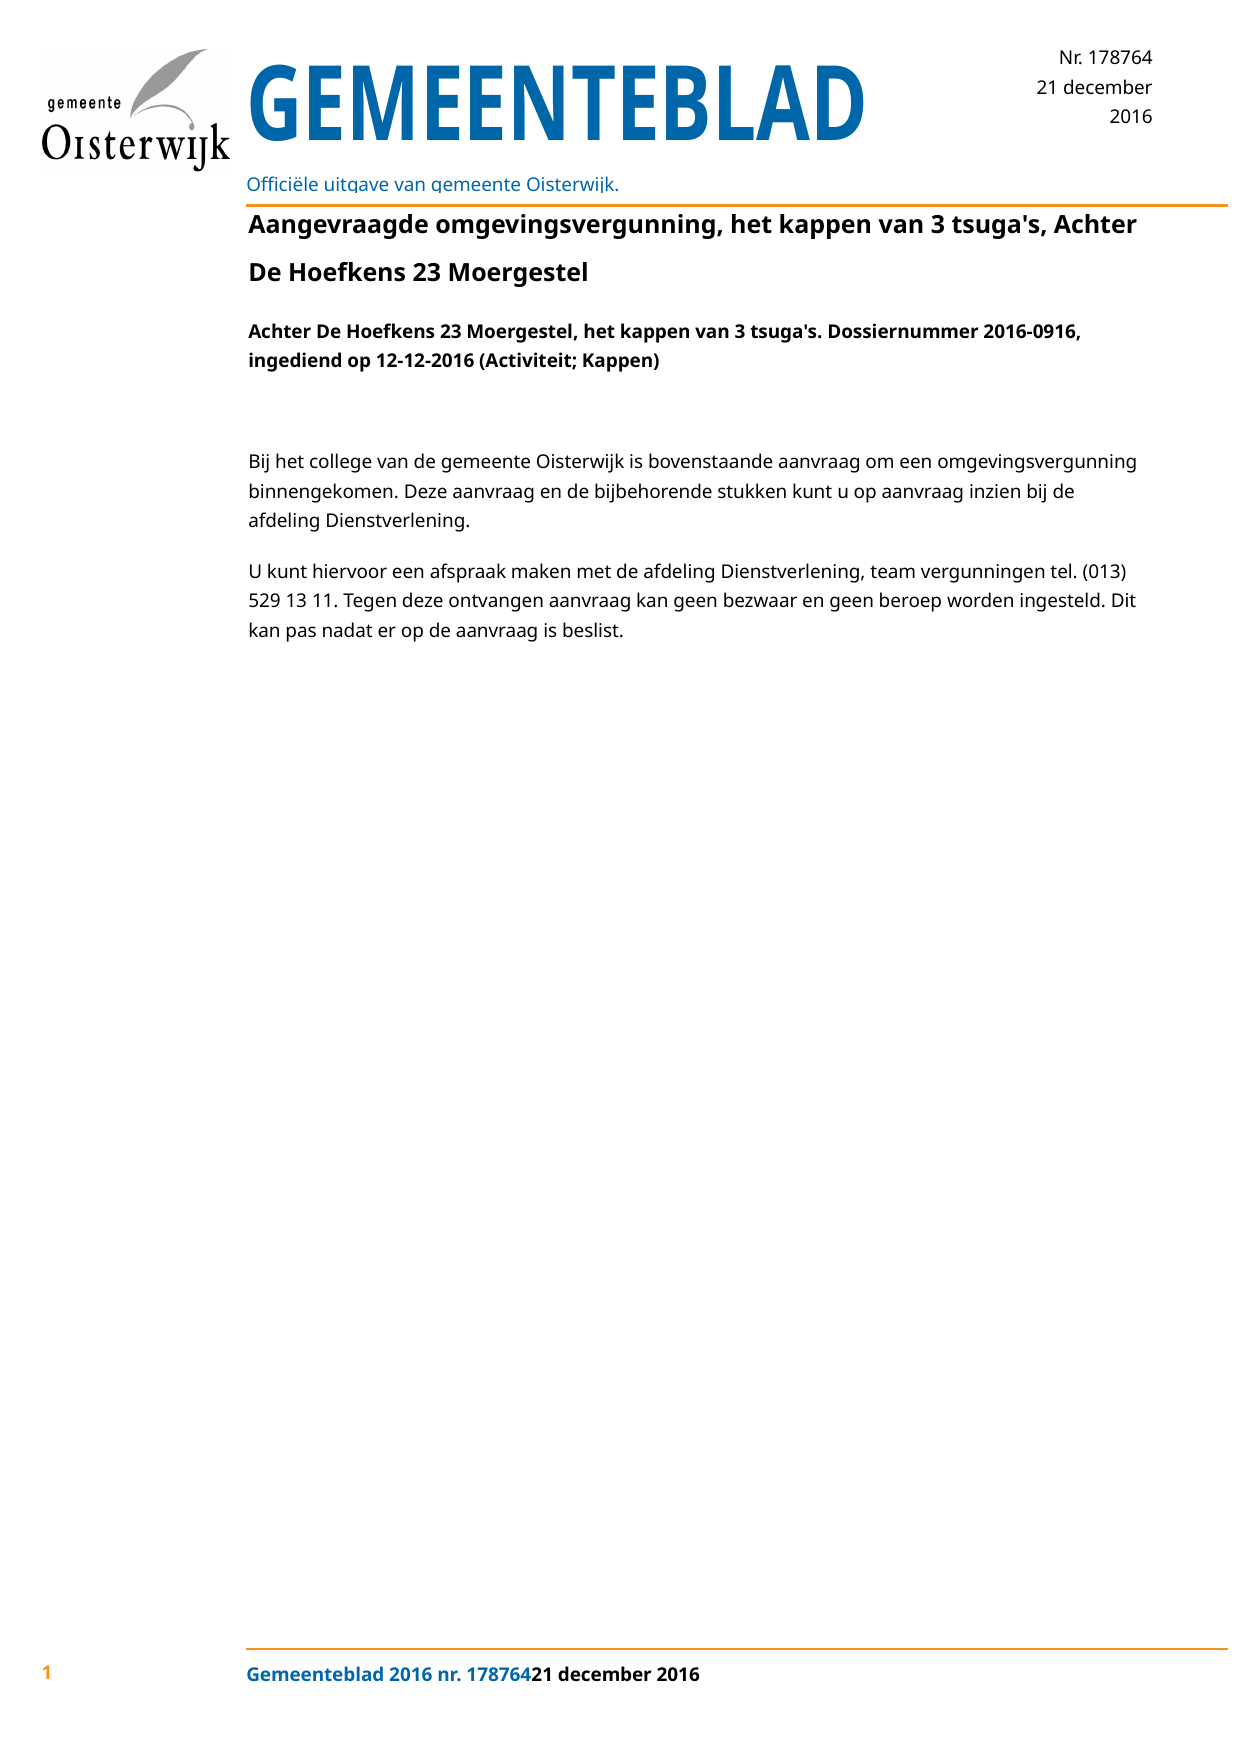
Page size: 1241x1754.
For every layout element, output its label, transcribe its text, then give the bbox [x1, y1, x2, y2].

picture [41, 47, 231, 172]
text Bij het college van de gemeente Oisterwijk is bovenstaande aanvraag om een omgevingsvergunning binnengekomen. Deze aanvraag en de bijbehorende stukken kunt u op aanvraag inzien bij de afdeling Dienstverlening. [248, 448, 1152, 533]
text Achter De Hoefkens 23 Moergestel, het kappen van 3 tsuga's. Dossiernummer 2016-0916, ingediend op 12-12-2016 (Activiteit; Kappen) [248, 318, 1152, 373]
text Aangevraagde omgevingsvergunning, het kappen van 3 tsuga's, Achter De Hoefkens 23 Moergestel [248, 207, 1152, 288]
text U kunt hiervoor een afspraak maken met de afdeling Dienstverlening, team vergunningen tel. (013) 529 13 11. Tegen deze ontvangen aanvraag kan geen bezwaar en geen beroep worden ingesteld. Dit kan pas nadat er op de aanvraag is beslist. [248, 558, 1152, 643]
